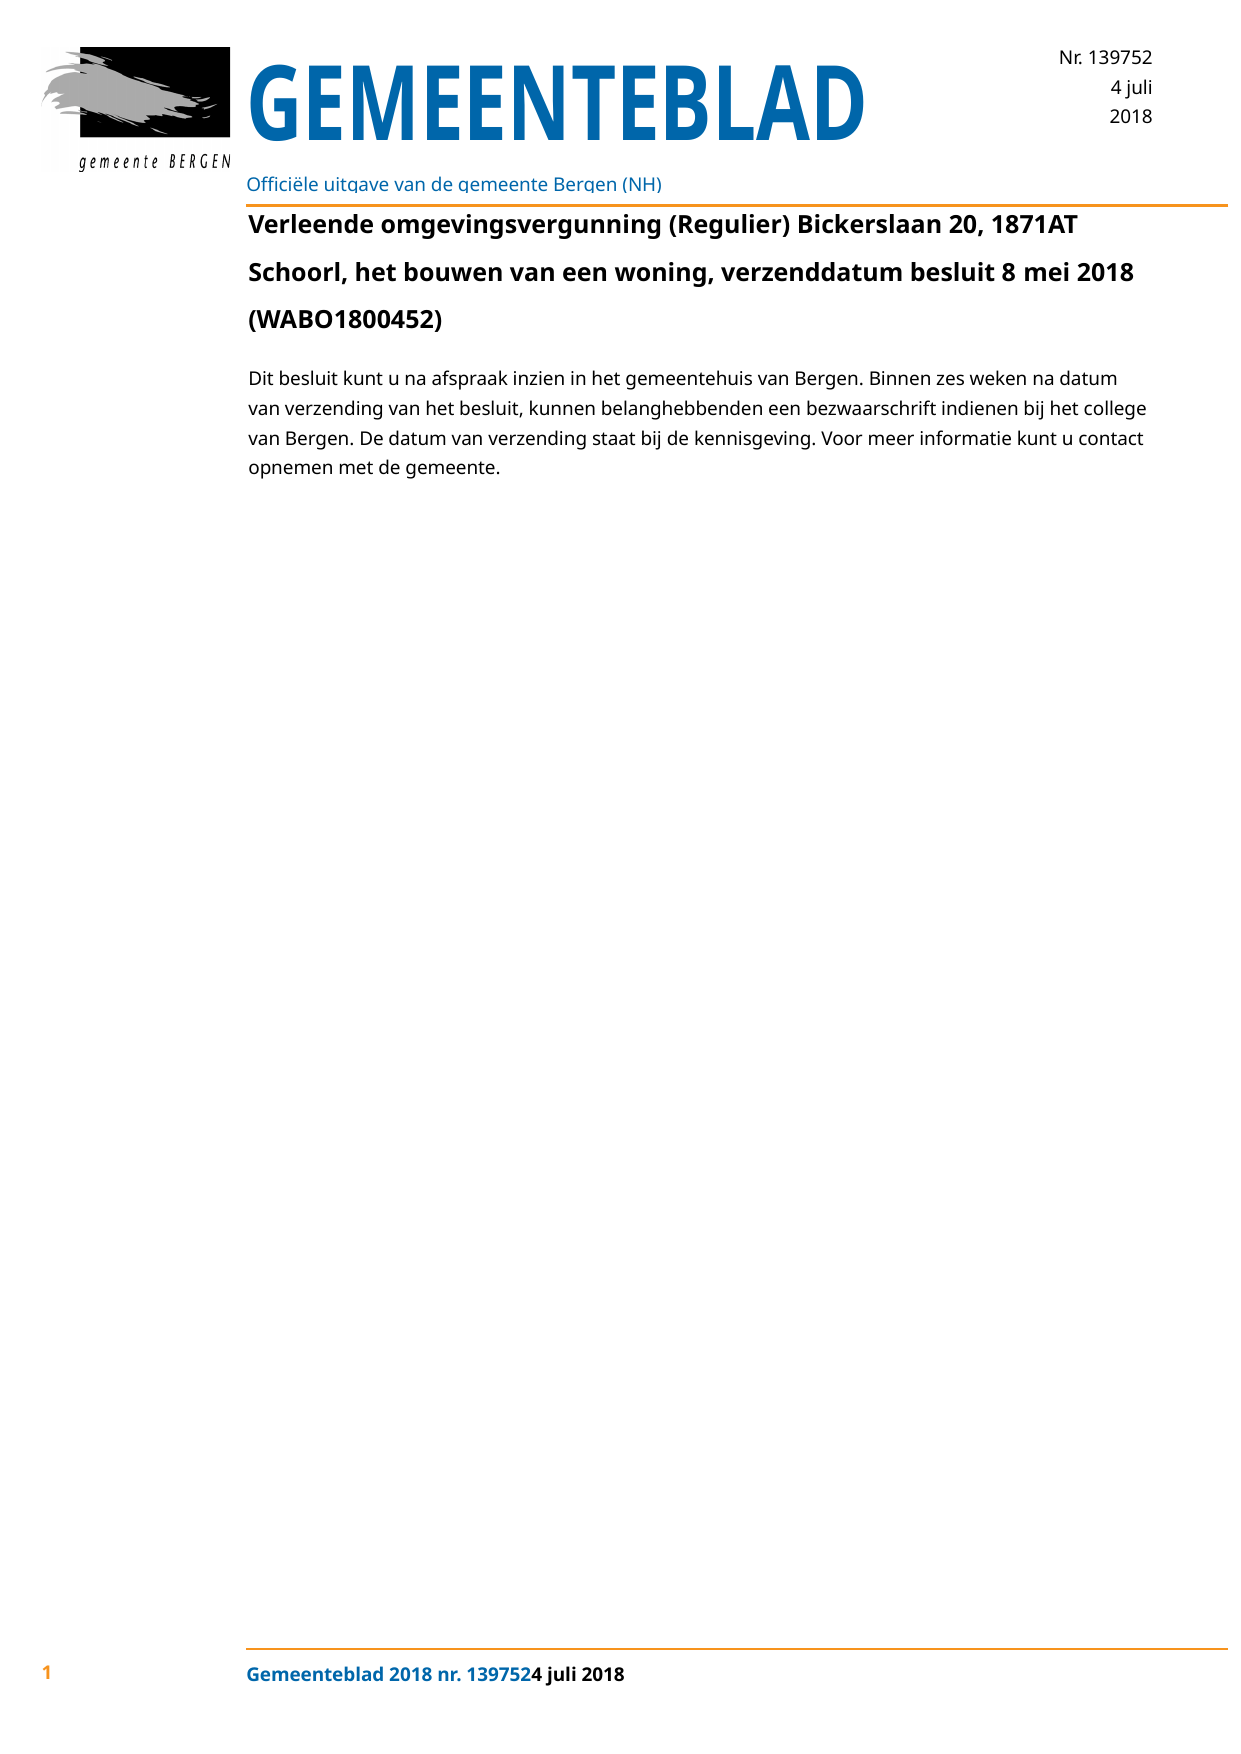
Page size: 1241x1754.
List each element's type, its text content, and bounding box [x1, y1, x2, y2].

text Dit besluit kunt u na afspraak inzien in het gemeentehuis van Bergen. Binnen zes weken na datum van verzending van het besluit, kunnen belanghebbenden een bezwaarschrift indienen bij het college van Bergen. De datum van verzending staat bij de kennisgeving. Voor meer informatie kunt u contact opnemen met de gemeente. [248, 366, 1152, 480]
picture [41, 47, 231, 172]
text Verleende omgevingsvergunning (Regulier) Bickerslaan 20, 1871AT Schoorl, het bouwen van een woning, verzenddatum besluit 8 mei 2018 (WABO1800452) [248, 207, 1152, 336]
